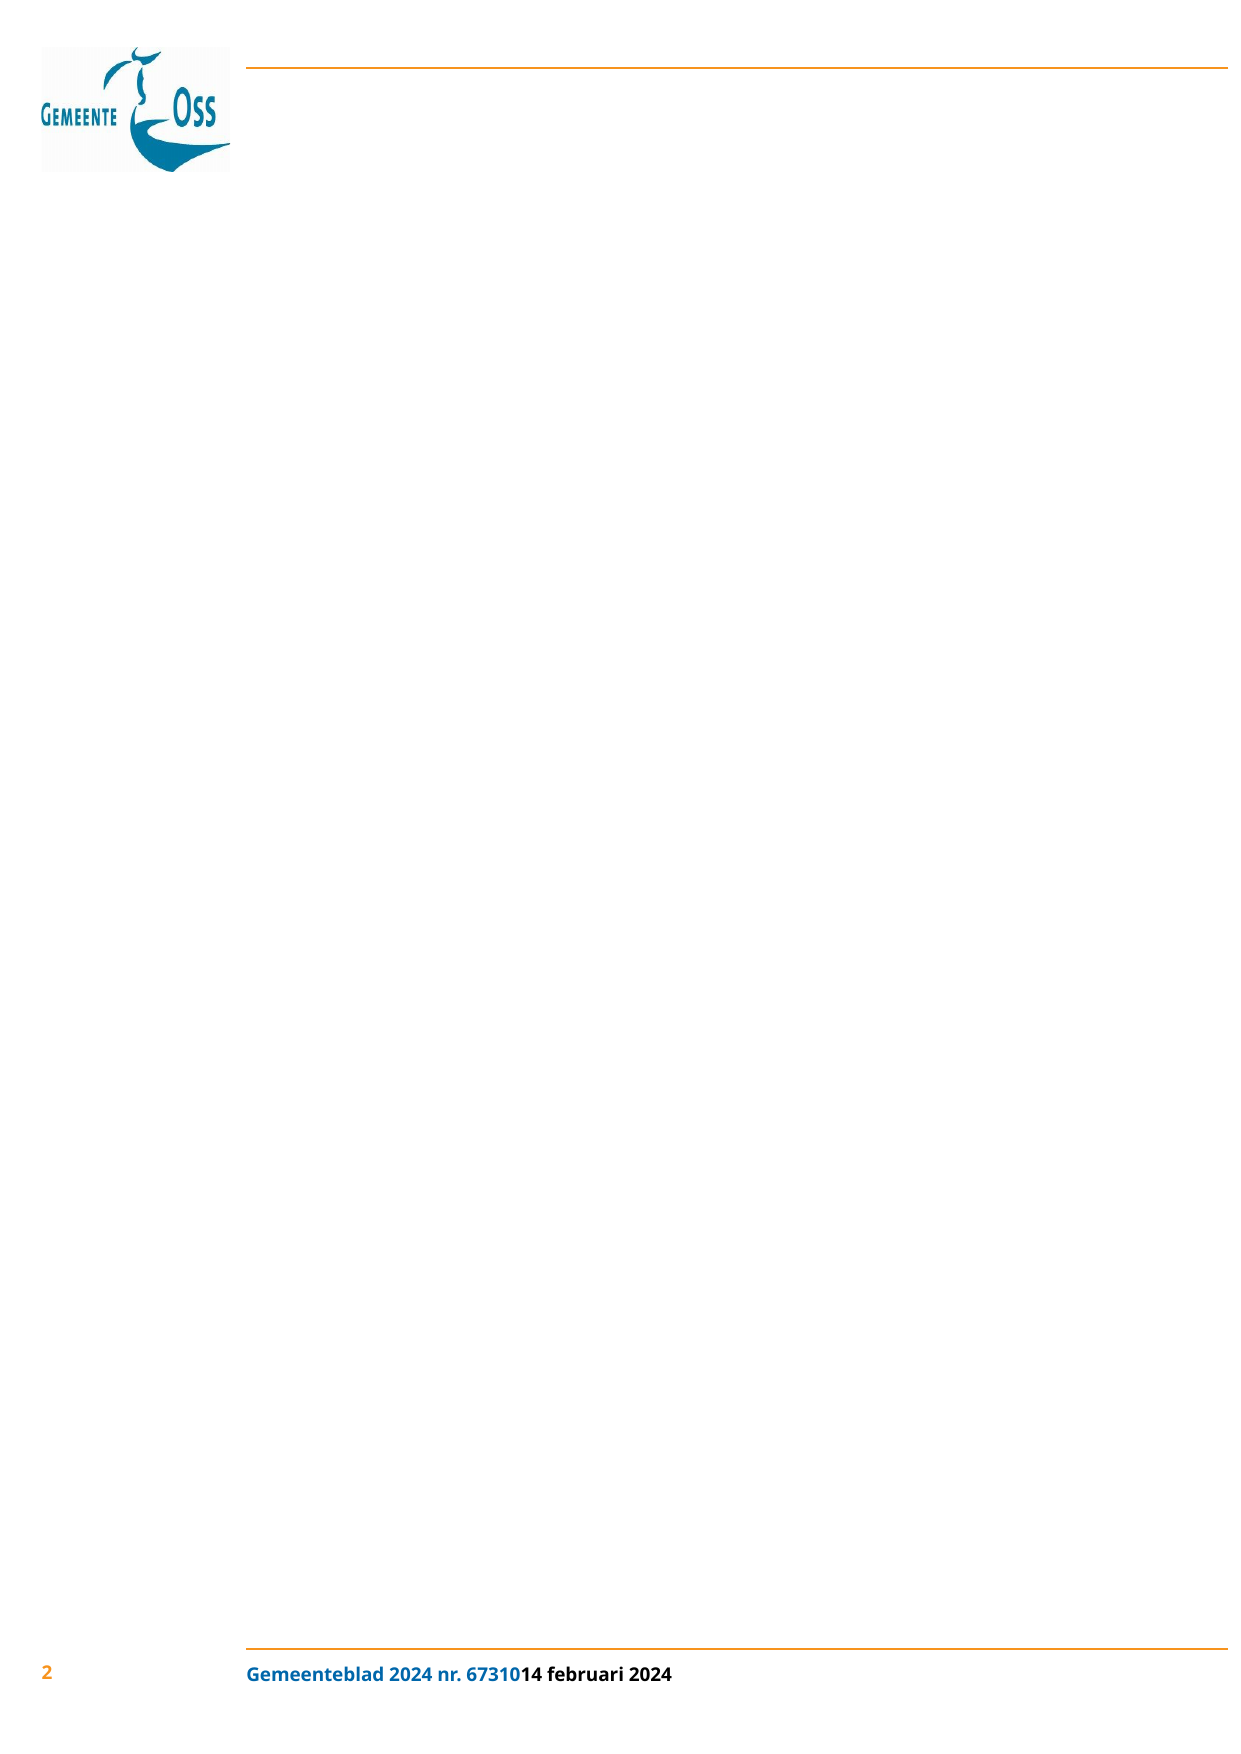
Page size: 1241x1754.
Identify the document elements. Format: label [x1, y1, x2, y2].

picture [41, 47, 231, 172]
